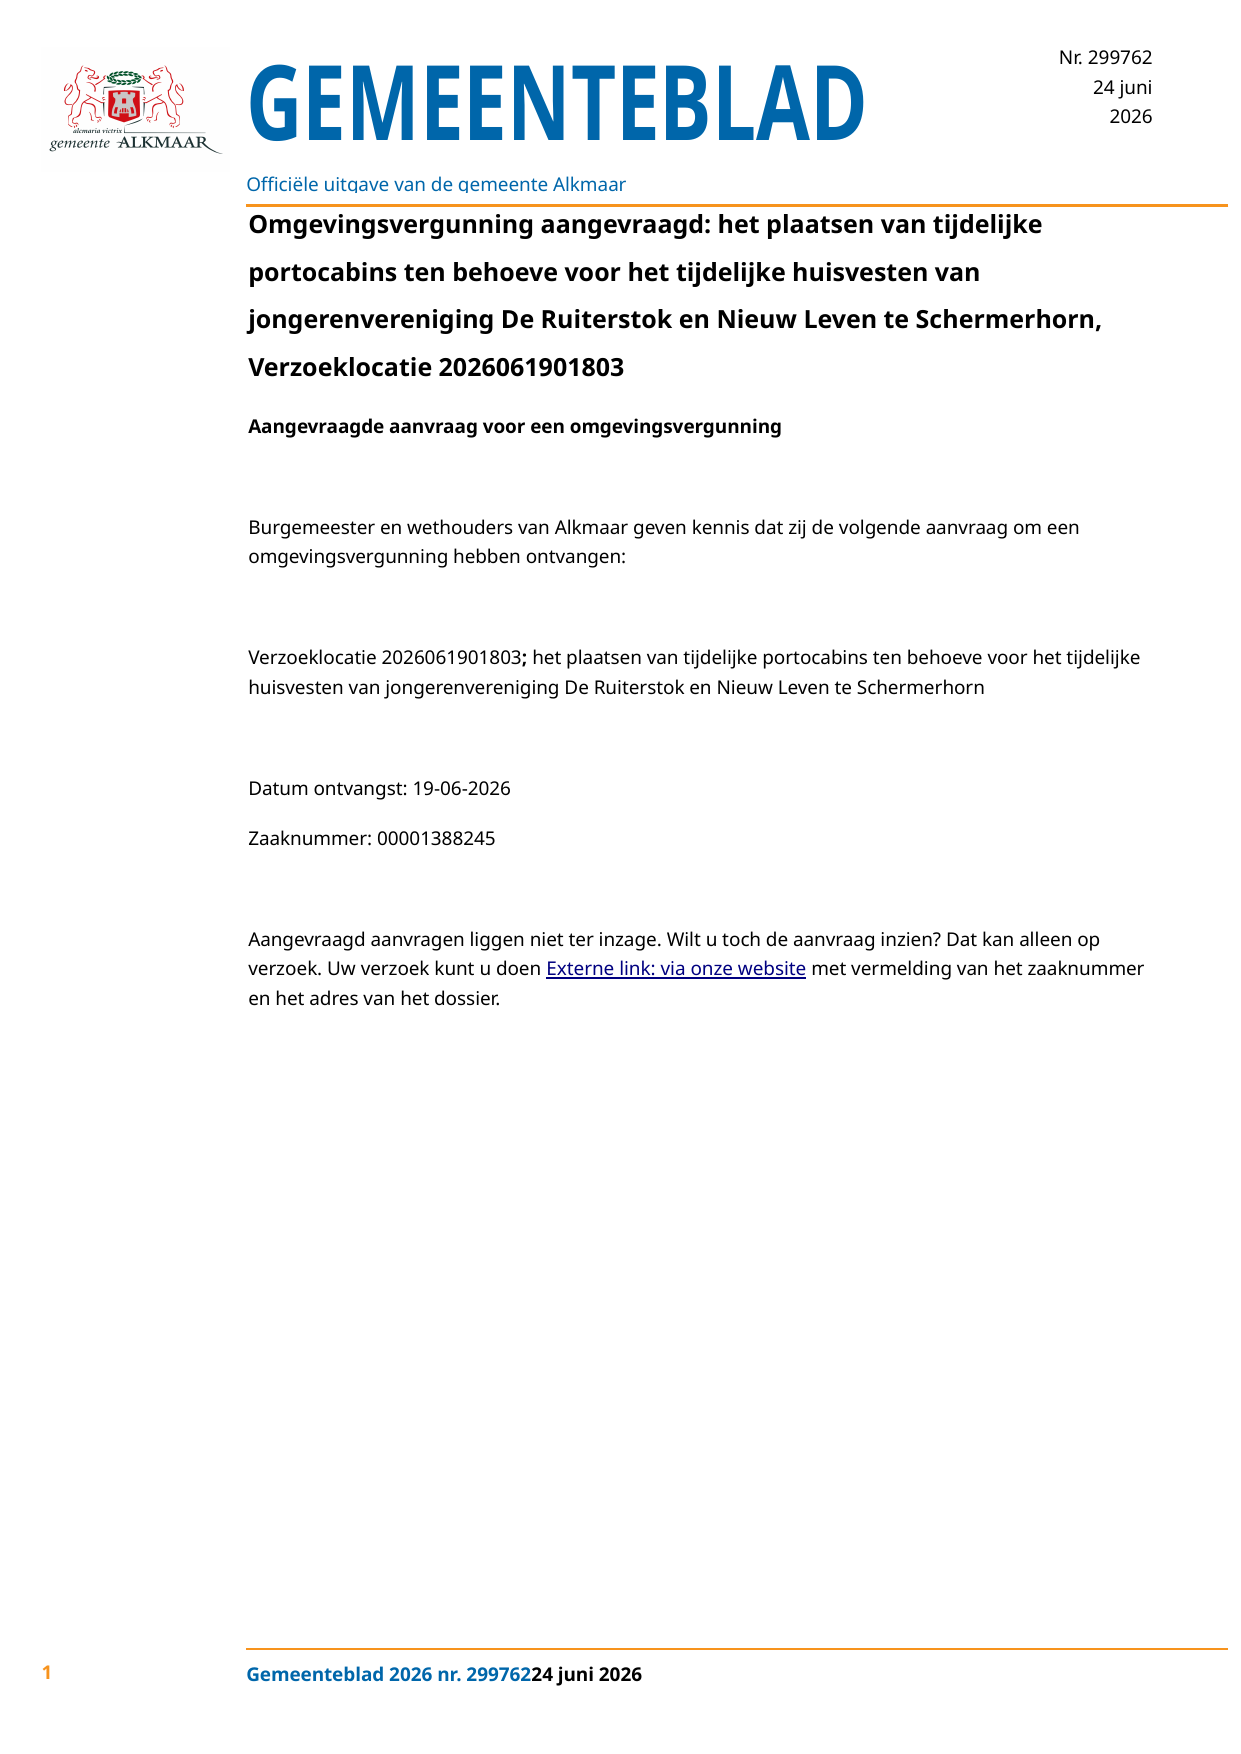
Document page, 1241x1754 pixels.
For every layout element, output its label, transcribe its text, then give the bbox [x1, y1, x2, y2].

text Aangevraagd aanvragen liggen niet ter inzage. Wilt u toch de aanvraag inzien? Dat kan alleen op verzoek. Uw verzoek kunt u doen Externe link: via onze website met vermelding van het zaaknummer en het adres van het dossier. [248, 926, 1152, 1011]
text Burgemeester en wethouders van Alkmaar geven kennis dat zij de volgende aanvraag om een omgevingsvergunning hebben ontvangen: [248, 514, 1152, 569]
text Zaaknummer: 00001388245 [248, 825, 1152, 851]
picture [41, 47, 231, 172]
text Verzoeklocatie 2026061901803; het plaatsen van tijdelijke portocabins ten behoeve voor het tijdelijke huisvesten van jongerenvereniging De Ruiterstok en Nieuw Leven te Schermerhorn [248, 644, 1152, 700]
text Datum ontvangst: 19-06-2026 [248, 775, 1152, 801]
text Aangevraagde aanvraag voor een omgevingsvergunning [248, 413, 1152, 439]
text Omgevingsvergunning aangevraagd: het plaatsen van tijdelijke portocabins ten behoeve voor het tijdelijke huisvesten van jongerenvereniging De Ruiterstok en Nieuw Leven te Schermerhorn, Verzoeklocatie 2026061901803 [248, 207, 1152, 384]
